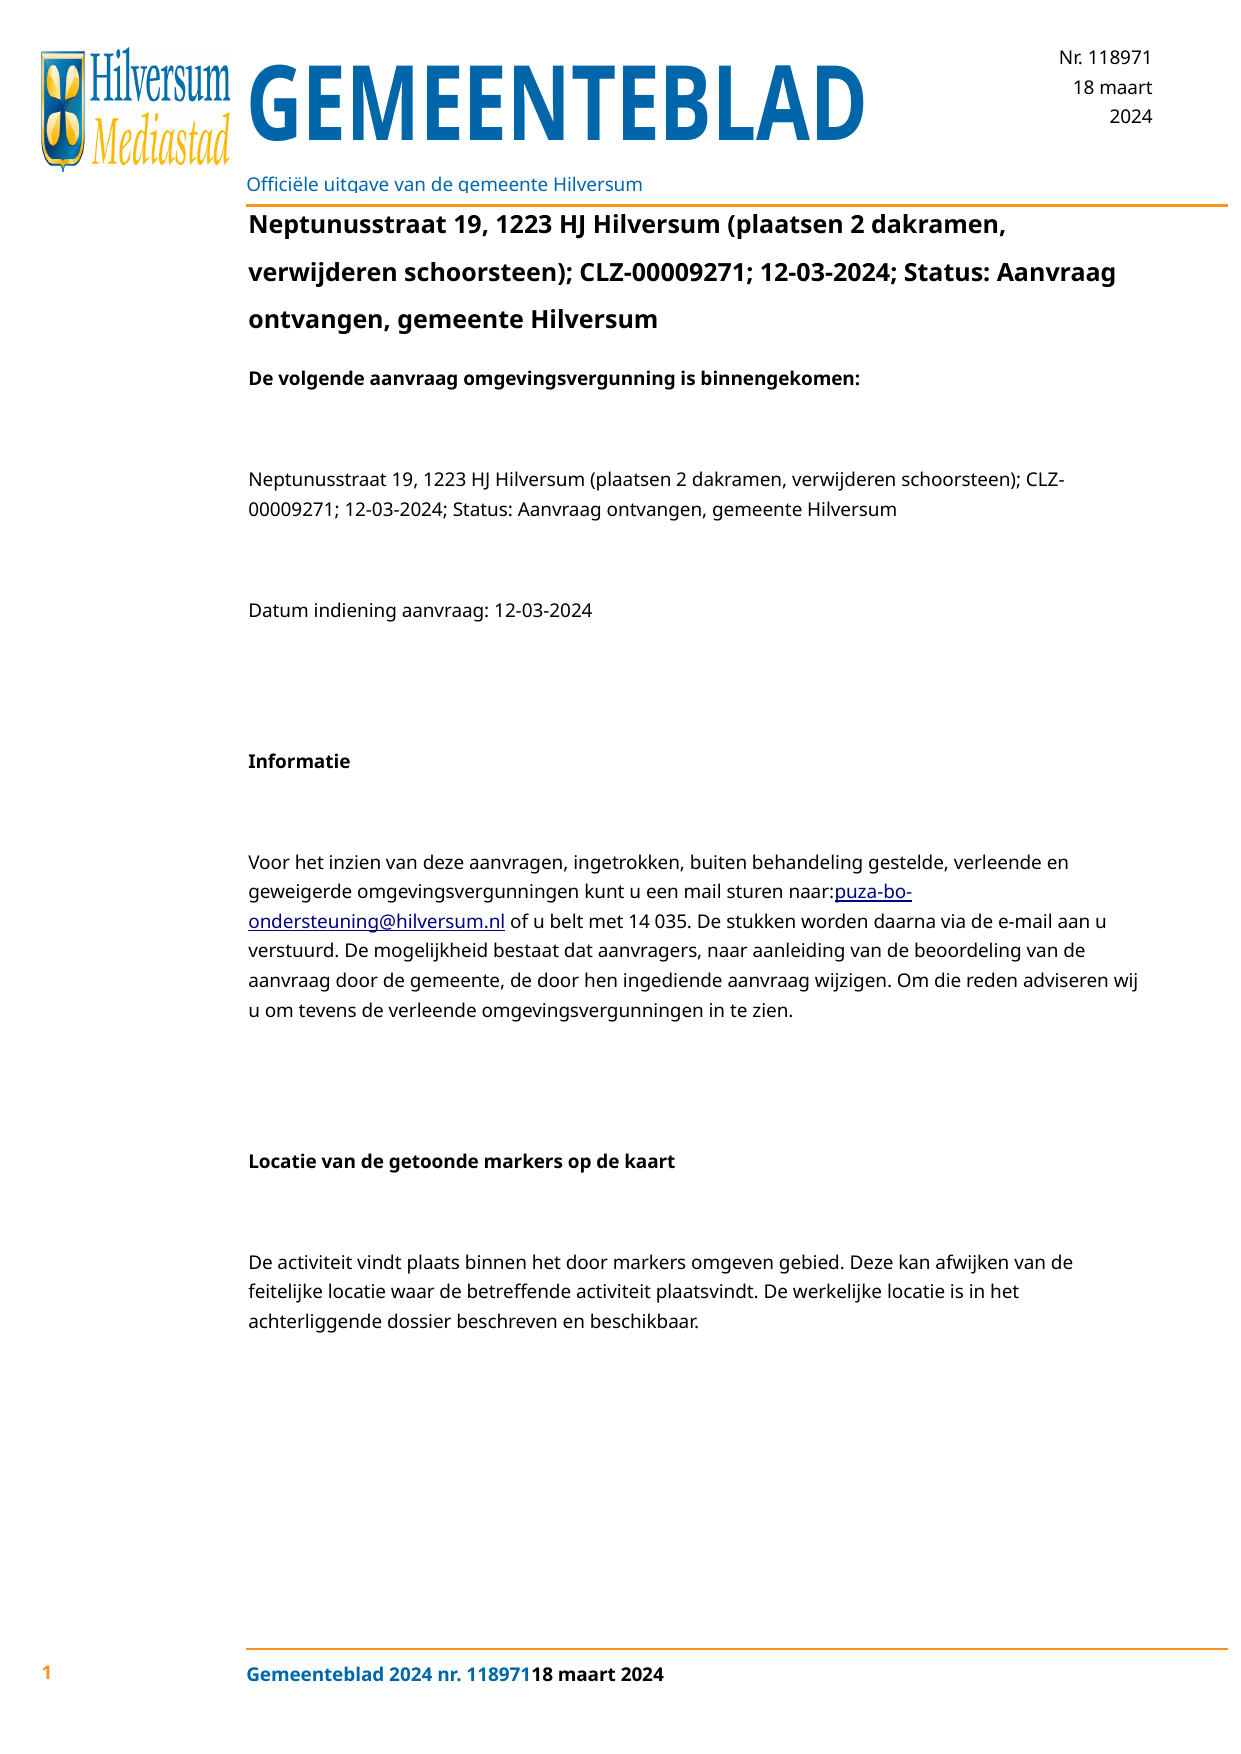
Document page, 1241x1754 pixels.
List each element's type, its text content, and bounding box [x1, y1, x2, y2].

text De activiteit vindt plaats binnen het door markers omgeven gebied. Deze kan afwijken van de feitelijke locatie waar de betreffende activiteit plaatsvindt. De werkelijke locatie is in het achterliggende dossier beschreven en beschikbaar. [248, 1249, 1152, 1334]
text Locatie van de getoonde markers op de kaart [248, 1148, 1152, 1174]
text Voor het inzien van deze aanvragen, ingetrokken, buiten behandeling gestelde, verleende en geweigerde omgevingsvergunningen kunt u een mail sturen naar:puza-bo-ondersteuning@hilversum.nl of u belt met 14 035. De stukken worden daarna via de e-mail aan u verstuurd. De mogelijkheid bestaat dat aanvragers, naar aanleiding van de beoordeling van de aanvraag door de gemeente, de door hen ingediende aanvraag wijzigen. Om die reden adviseren wij u om tevens de verleende omgevingsvergunningen in te zien. [248, 849, 1152, 1022]
text Neptunusstraat 19, 1223 HJ Hilversum (plaatsen 2 dakramen, verwijderen schoorsteen); CLZ-00009271; 12-03-2024; Status: Aanvraag ontvangen, gemeente Hilversum [248, 466, 1152, 522]
text Informatie [248, 748, 1152, 774]
text Neptunusstraat 19, 1223 HJ Hilversum (plaatsen 2 dakramen, verwijderen schoorsteen); CLZ-00009271; 12-03-2024; Status: Aanvraag ontvangen, gemeente Hilversum [248, 207, 1152, 336]
picture [41, 47, 231, 172]
text De volgende aanvraag omgevingsvergunning is binnengekomen: [248, 366, 1152, 391]
text Datum indiening aanvraag: 12-03-2024 [248, 597, 1152, 622]
